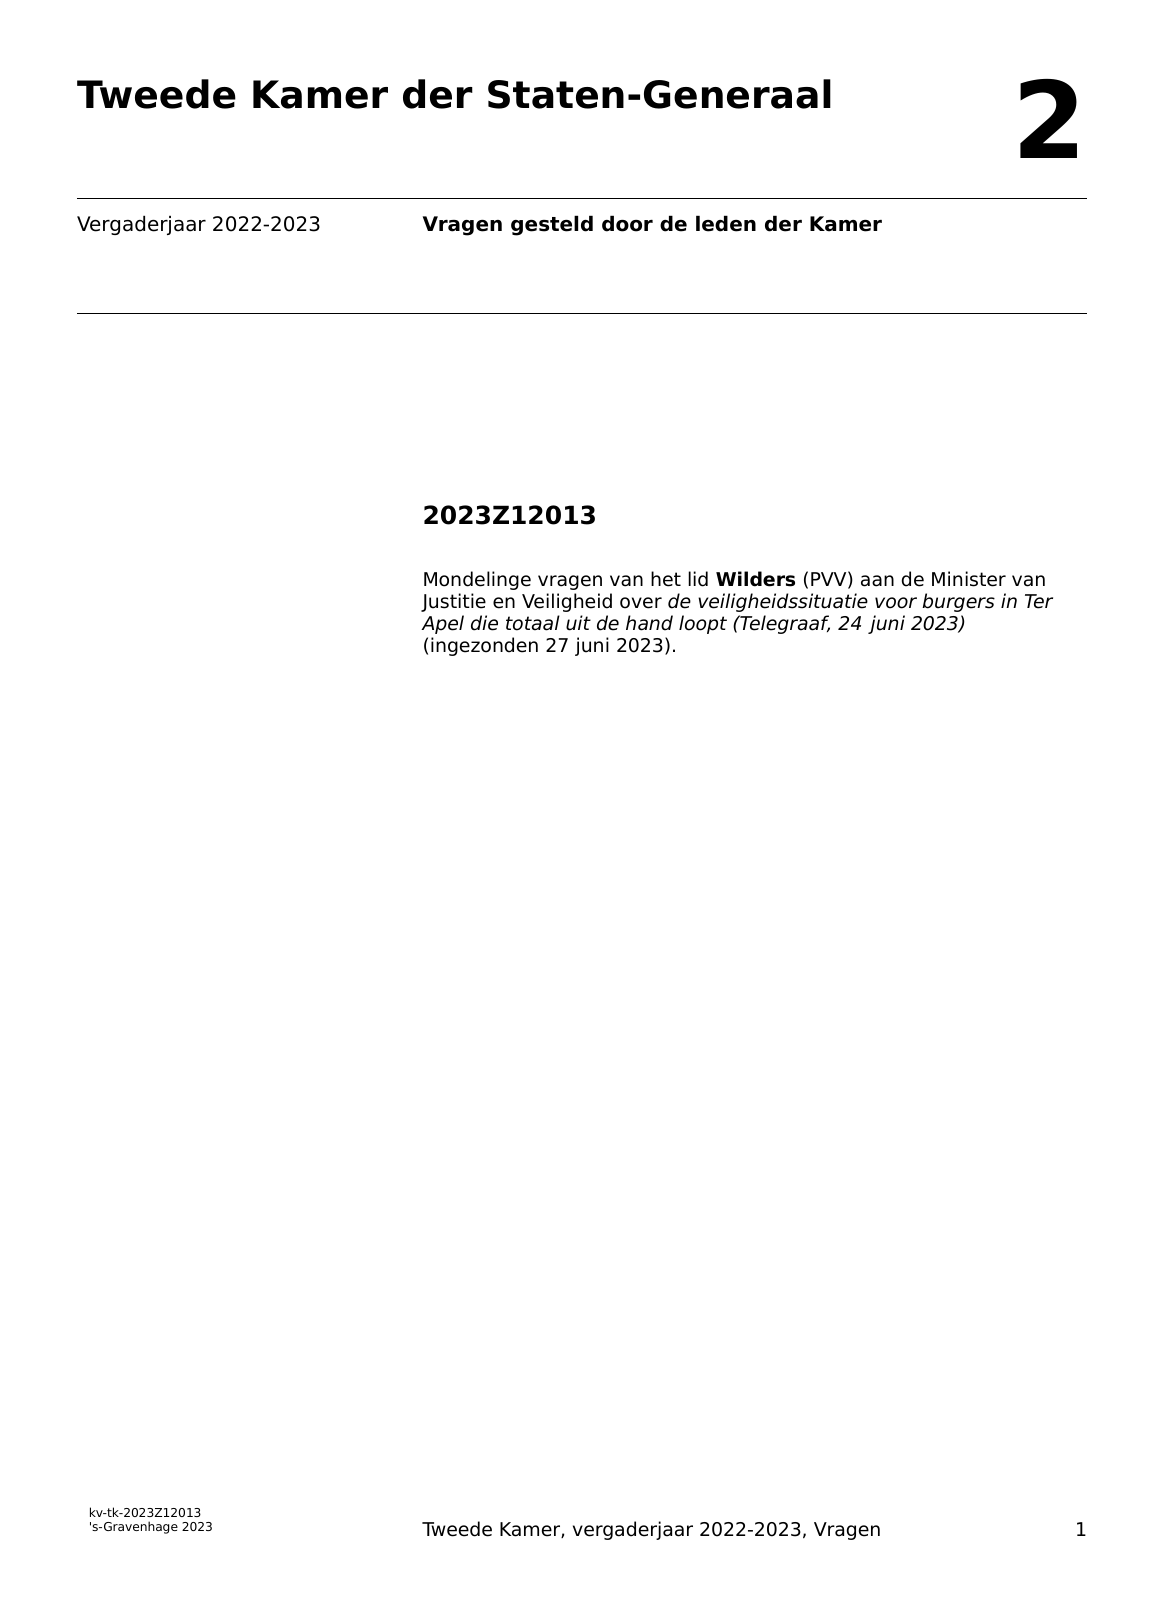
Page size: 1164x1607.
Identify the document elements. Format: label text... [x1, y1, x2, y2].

text kv-tk-2023Z12013 [88, 1506, 323, 1520]
table_header 2 [886, 59, 1087, 198]
table_cell Vergaderjaar 2022-2023 [77, 199, 422, 313]
text Mondelinge vragen van het lid Wilders (PVV) aan de Minister van Justitie en Veiligheid over de veiligheidssituatie voor burgers in Ter Apel die totaal uit de hand loopt (Telegraaf, 24 juni 2023) (ingezonden 27 juni 2023). [422, 569, 1087, 657]
text 2023Z12013 [422, 501, 1087, 531]
table_cell Vragen gesteld door de leden der Kamer [422, 199, 1087, 313]
text 's-Gravenhage 2023 [88, 1520, 323, 1534]
table_header Tweede Kamer der Staten-Generaal [77, 59, 886, 198]
